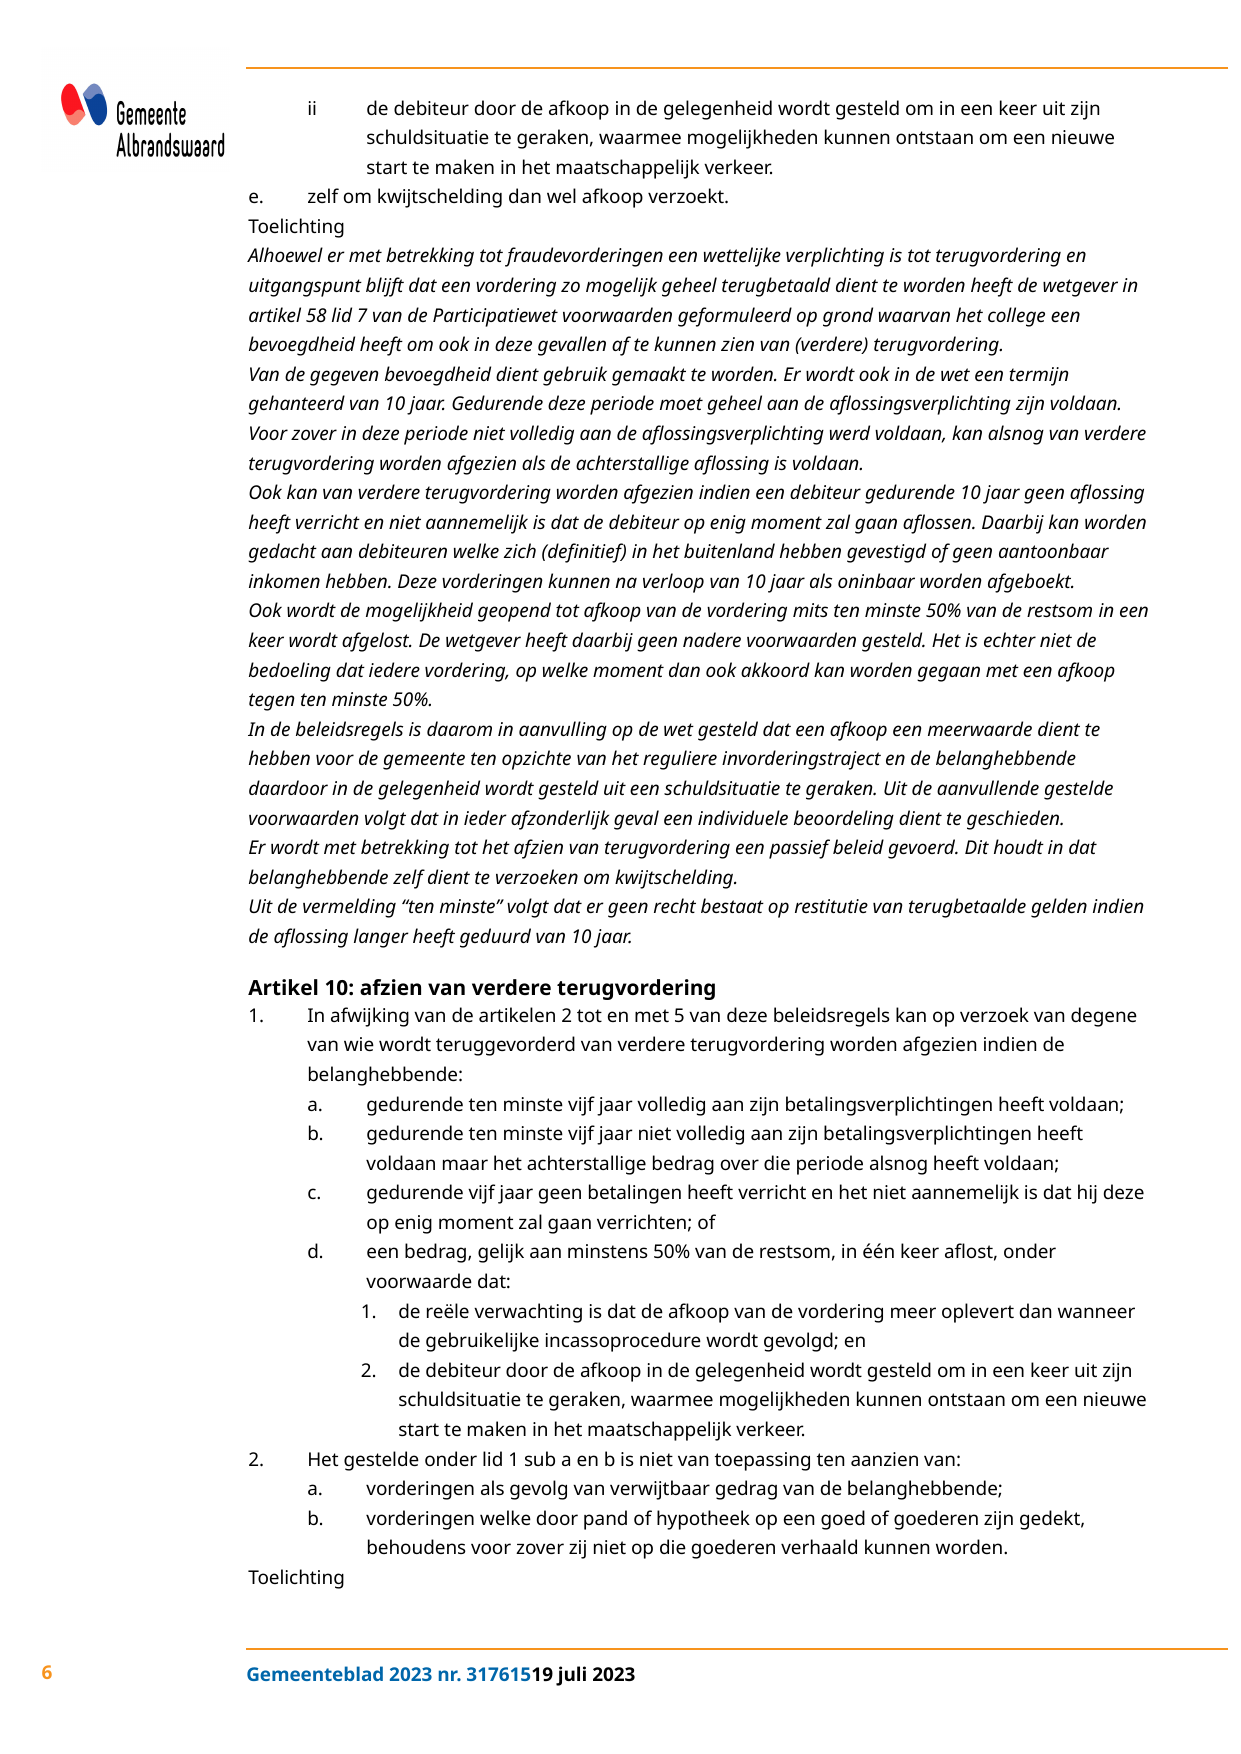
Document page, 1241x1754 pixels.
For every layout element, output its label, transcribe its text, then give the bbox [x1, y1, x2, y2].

list gedurende vijf jaar geen betalingen heeft verricht en het niet aannemelijk is dat hij deze op enig moment zal gaan verrichten; of [307, 1179, 1152, 1235]
text Van de gegeven bevoegdheid dient gebruik gemaakt te worden. Er wordt ook in de wet een termijn gehanteerd van 10 jaar. Gedurende deze periode moet geheel aan de aflossingsverplichting zijn voldaan. Voor zover in deze periode niet volledig aan de aflossingsverplichting werd voldaan, kan alsnog van verdere terugvordering worden afgezien als de achterstallige aflossing is voldaan. [248, 361, 1152, 476]
list de debiteur door de afkoop in de gelegenheid wordt gesteld om in een keer uit zijn schuldsituatie te geraken, waarmee mogelijkheden kunnen ontstaan om een nieuwe start te maken in het maatschappelijk verkeer. [361, 1357, 1152, 1442]
list gedurende ten minste vijf jaar niet volledig aan zijn betalingsverplichtingen heeft voldaan maar het achterstallige bedrag over die periode alsnog heeft voldaan; [307, 1120, 1152, 1176]
list vorderingen welke door pand of hypotheek op een goed of goederen zijn gedekt, behoudens voor zover zij niet op die goederen verhaald kunnen worden. [307, 1505, 1152, 1560]
text Artikel 10: afzien van verdere terugvordering [248, 973, 1152, 1002]
list een bedrag, gelijk aan minstens 50% van de restsom, in één keer aflost, onder voorwaarde dat: [307, 1239, 1152, 1294]
list In afwijking van de artikelen 2 tot en met 5 van deze beleidsregels kan op verzoek van degene van wie wordt teruggevorderd van verdere terugvordering worden afgezien indien de belanghebbende: [248, 1002, 1152, 1087]
text In de beleidsregels is daarom in aanvulling op de wet gesteld dat een afkoop een meerwaarde dient te hebben voor de gemeente ten opzichte van het reguliere invorderingstraject en de belanghebbende daardoor in de gelegenheid wordt gesteld uit een schuldsituatie te geraken. Uit de aanvullende gestelde voorwaarden volgt dat in ieder afzonderlijk geval een individuele beoordeling dient te geschieden. [248, 716, 1152, 831]
picture [41, 47, 231, 172]
text Uit de vermelding “ten minste” volgt dat er geen recht bestaat op restitutie van terugbetaalde gelden indien de aflossing langer heeft geduurd van 10 jaar. [248, 893, 1152, 949]
list Het gestelde onder lid 1 sub a en b is niet van toepassing ten aanzien van: [248, 1446, 1152, 1471]
text Alhoewel er met betrekking tot fraudevorderingen een wettelijke verplichting is tot terugvordering en uitgangspunt blijft dat een vordering zo mogelijk geheel terugbetaald dient te worden heeft de wetgever in artikel 58 lid 7 van de Participatiewet voorwaarden geformuleerd op grond waarvan het college een bevoegdheid heeft om ook in deze gevallen af te kunnen zien van (verdere) terugvordering. [248, 243, 1152, 357]
text Ook wordt de mogelijkheid geopend tot afkoop van de vordering mits ten minste 50% van de restsom in een keer wordt afgelost. De wetgever heeft daarbij geen nadere voorwaarden gesteld. Het is echter niet de bedoeling dat iedere vordering, op welke moment dan ook akkoord kan worden gegaan met een afkoop tegen ten minste 50%. [248, 598, 1152, 712]
list zelf om kwijtschelding dan wel afkoop verzoekt. [248, 183, 1152, 209]
list gedurende ten minste vijf jaar volledig aan zijn betalingsverplichtingen heeft voldaan; [307, 1091, 1152, 1116]
text Toelichting [248, 213, 1152, 239]
list de reële verwachting is dat de afkoop van de vordering meer oplevert dan wanneer de gebruikelijke incassoprocedure wordt gevolgd; en [361, 1298, 1152, 1353]
list de debiteur door de afkoop in de gelegenheid wordt gesteld om in een keer uit zijn schuldsituatie te geraken, waarmee mogelijkheden kunnen ontstaan om een nieuwe start te maken in het maatschappelijk verkeer. [307, 95, 1152, 180]
text Er wordt met betrekking tot het afzien van terugvordering een passief beleid gevoerd. Dit houdt in dat belanghebbende zelf dient te verzoeken om kwijtschelding. [248, 834, 1152, 890]
list vorderingen als gevolg van verwijtbaar gedrag van de belanghebbende; [307, 1475, 1152, 1501]
text Toelichting [248, 1564, 1152, 1590]
text Ook kan van verdere terugvordering worden afgezien indien een debiteur gedurende 10 jaar geen aflossing heeft verricht en niet aannemelijk is dat de debiteur op enig moment zal gaan aflossen. Daarbij kan worden gedacht aan debiteuren welke zich (definitief) in het buitenland hebben gevestigd of geen aantoonbaar inkomen hebben. Deze vorderingen kunnen na verloop van 10 jaar als oninbaar worden afgeboekt. [248, 479, 1152, 594]
